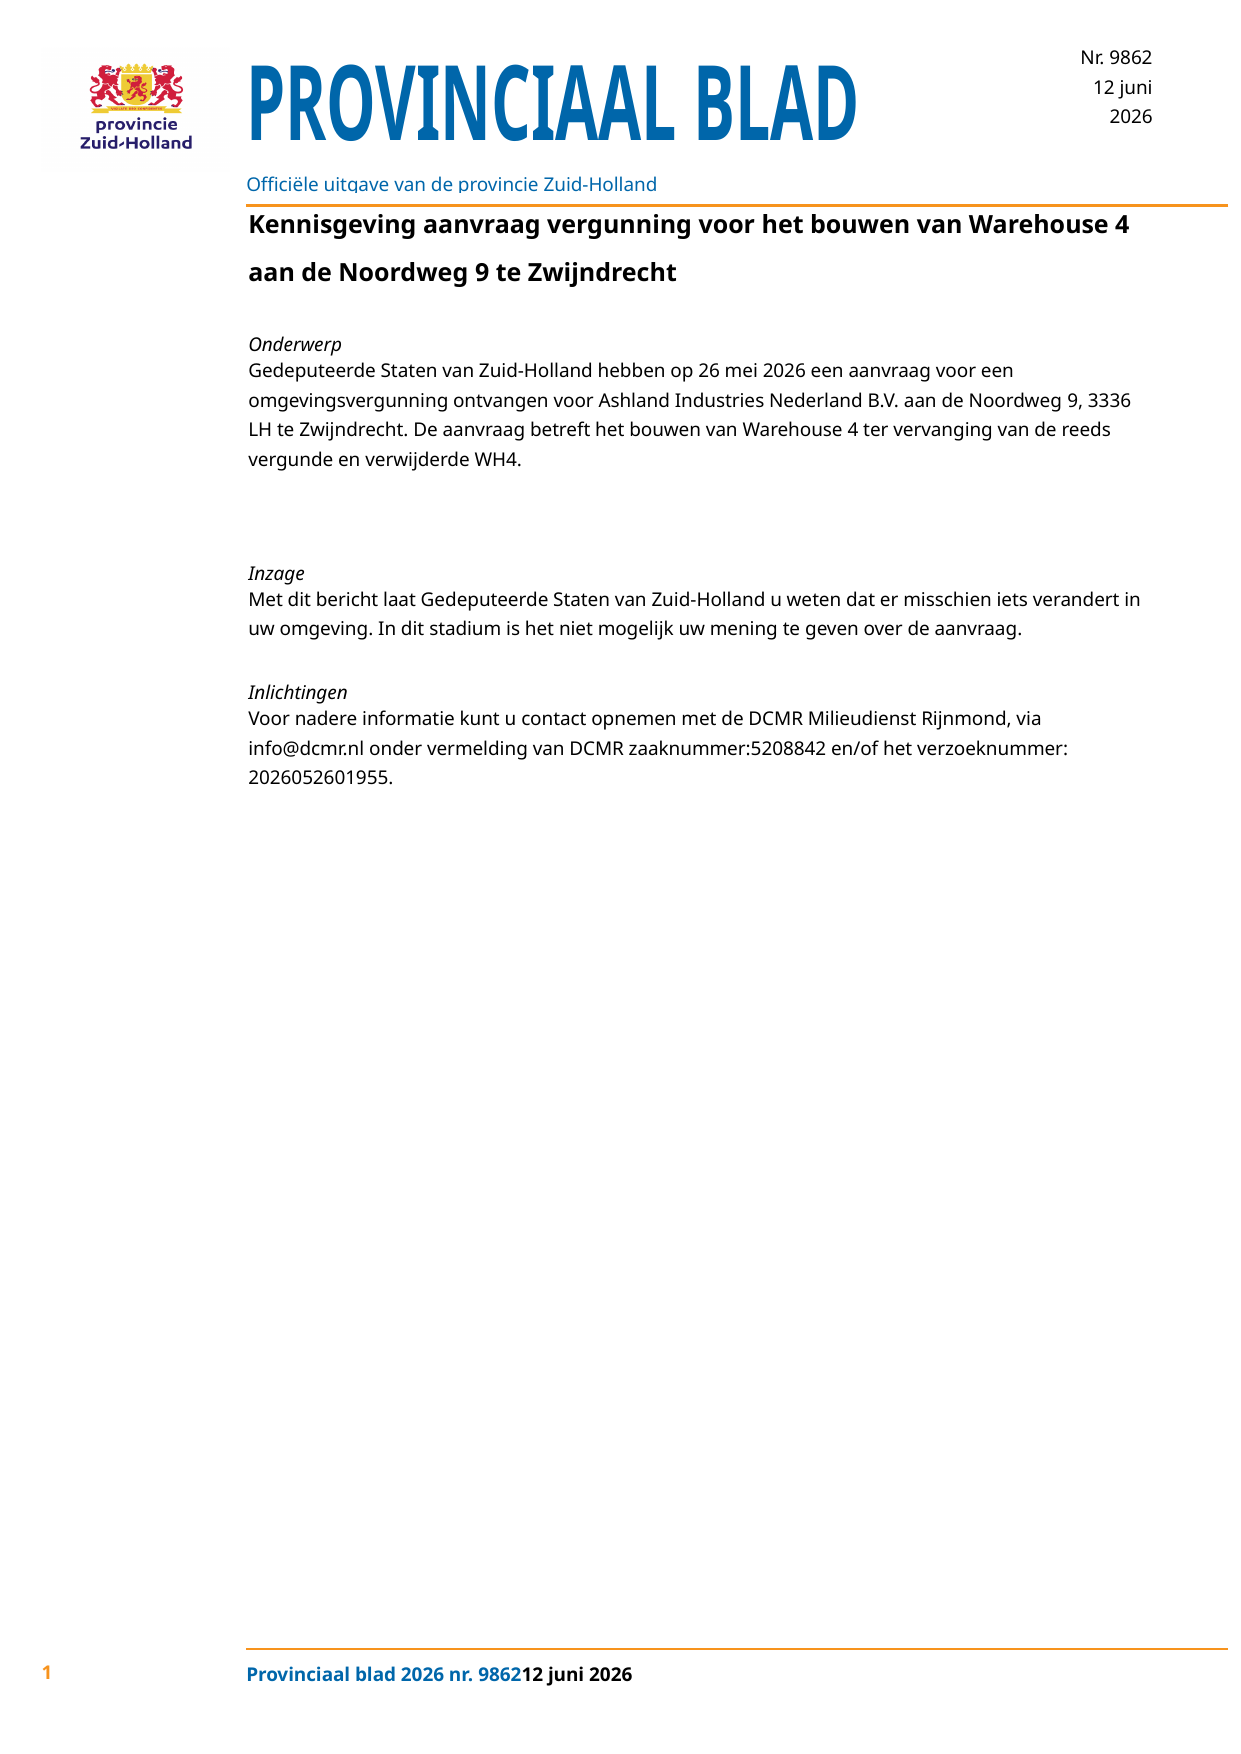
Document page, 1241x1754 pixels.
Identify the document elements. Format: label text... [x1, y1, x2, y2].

text Voor nadere informatie kunt u contact opnemen met de DCMR Milieudienst Rijnmond, via info@dcmr.nl onder vermelding van DCMR zaaknummer:5208842 en/of het verzoeknummer: 2026052601955. [248, 705, 1152, 790]
text Onderwerp [248, 331, 1152, 357]
picture [41, 47, 231, 172]
text Inzage [248, 560, 1152, 586]
text Kennisgeving aanvraag vergunning voor het bouwen van Warehouse 4 aan de Noordweg 9 te Zwijndrecht [248, 207, 1152, 288]
text Inlichtingen [248, 679, 1152, 705]
text Met dit bericht laat Gedeputeerde Staten van Zuid-Holland u weten dat er misschien iets verandert in uw omgeving. In dit stadium is het niet mogelijk uw mening te geven over de aanvraag. [248, 586, 1152, 641]
text Gedeputeerde Staten van Zuid-Holland hebben op 26 mei 2026 een aanvraag voor een omgevingsvergunning ontvangen voor Ashland Industries Nederland B.V. aan de Noordweg 9, 3336 LH te Zwijndrecht. De aanvraag betreft het bouwen van Warehouse 4 ter vervanging van de reeds vergunde en verwijderde WH4. [248, 357, 1152, 472]
